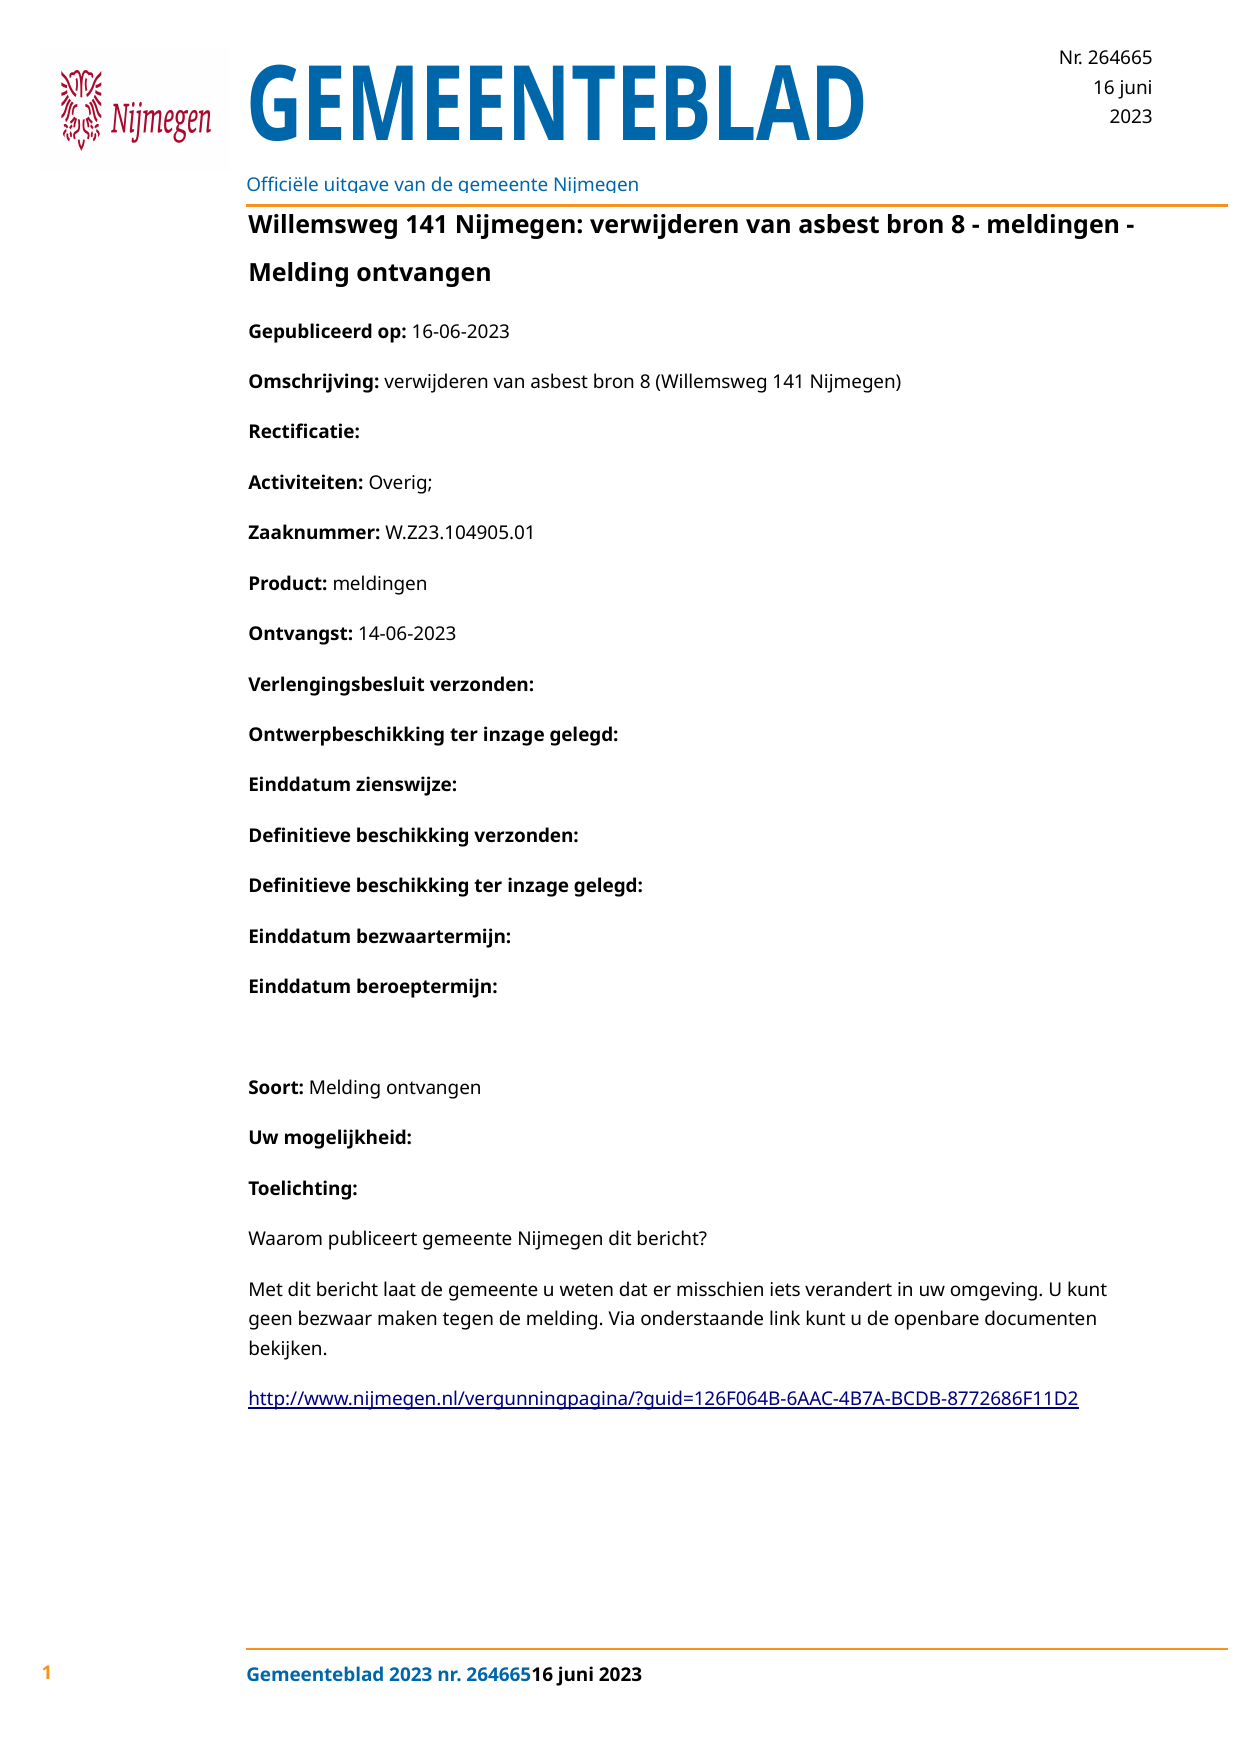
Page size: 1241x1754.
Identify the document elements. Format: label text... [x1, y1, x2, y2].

text Ontwerpbeschikking ter inzage gelegd: [248, 721, 1152, 747]
text Waarom publiceert gemeente Nijmegen dit bericht? [248, 1225, 1152, 1251]
picture [41, 47, 231, 172]
text Verlengingsbesluit verzonden: [248, 671, 1152, 697]
text Toelichting: [248, 1175, 1152, 1201]
text Rectificatie: [248, 419, 1152, 444]
text Uw mogelijkheid: [248, 1124, 1152, 1150]
text Met dit bericht laat de gemeente u weten dat er misschien iets verandert in uw omgeving. U kunt geen bezwaar maken tegen de melding. Via onderstaande link kunt u de openbare documenten bekijken. [248, 1276, 1152, 1361]
text Definitieve beschikking verzonden: [248, 822, 1152, 848]
text Product: meldingen [248, 570, 1152, 596]
text Einddatum zienswijze: [248, 772, 1152, 797]
text Einddatum bezwaartermijn: [248, 923, 1152, 949]
text http://www.nijmegen.nl/vergunningpagina/?guid=126F064B-6AAC-4B7A-BCDB-8772686F11D2 [248, 1385, 1152, 1411]
text Willemsweg 141 Nijmegen: verwijderen van asbest bron 8 - meldingen - Melding ontvangen [248, 207, 1152, 288]
text Soort: Melding ontvangen [248, 1074, 1152, 1100]
text Gepubliceerd op: 16-06-2023 [248, 318, 1152, 344]
text Activiteiten: Overig; [248, 469, 1152, 495]
text Omschrijving: verwijderen van asbest bron 8 (Willemsweg 141 Nijmegen) [248, 368, 1152, 394]
text Einddatum beroeptermijn: [248, 973, 1152, 999]
text Zaaknummer: W.Z23.104905.01 [248, 519, 1152, 545]
text Definitieve beschikking ter inzage gelegd: [248, 872, 1152, 898]
text Ontvangst: 14-06-2023 [248, 620, 1152, 646]
